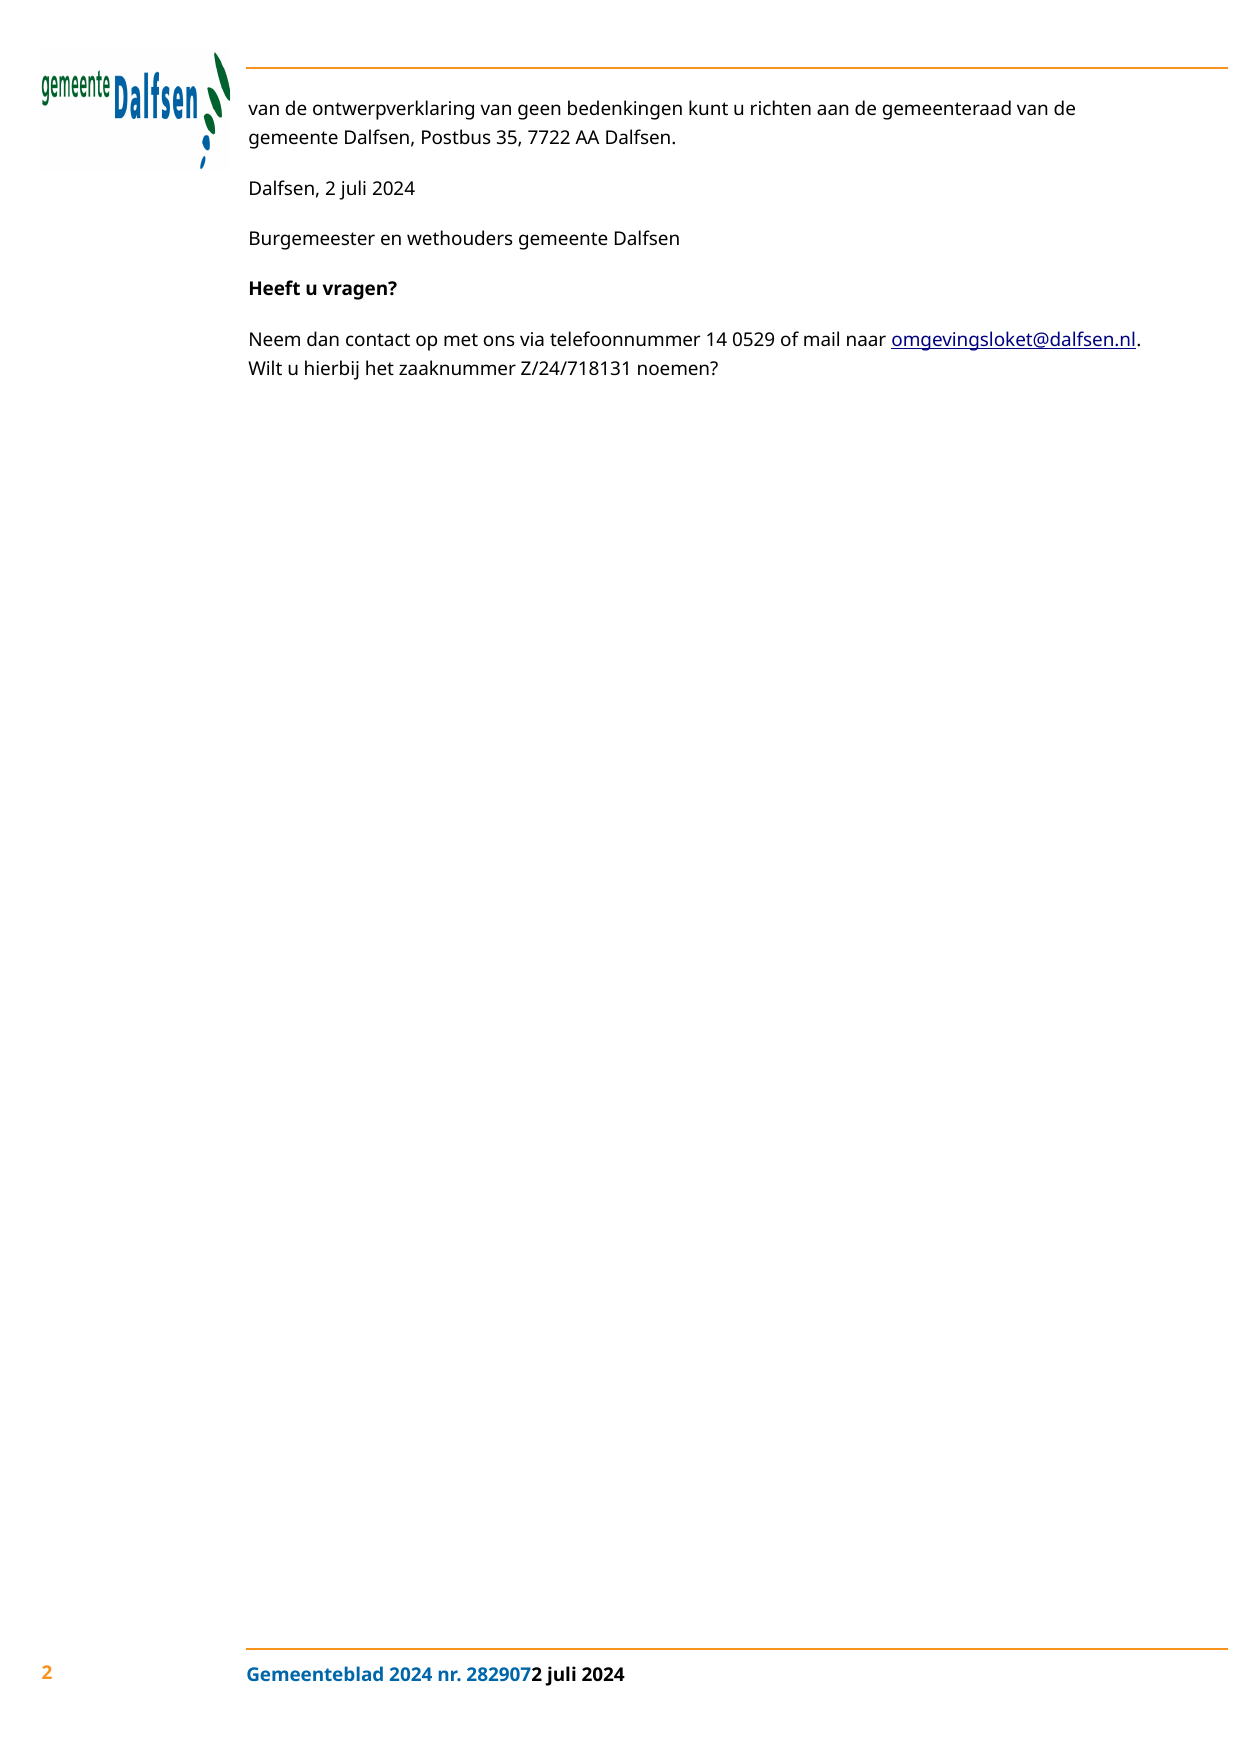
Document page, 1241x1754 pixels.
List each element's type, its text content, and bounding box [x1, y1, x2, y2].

text van de ontwerpverklaring van geen bedenkingen kunt u richten aan de gemeenteraad van de gemeente Dalfsen, Postbus 35, 7722 AA Dalfsen. [248, 95, 1152, 150]
picture [41, 47, 231, 172]
text Neem dan contact op met ons via telefoonnummer 14 0529 of mail naar omgevingsloket@dalfsen.nl. Wilt u hierbij het zaaknummer Z/24/718131 noemen? [248, 326, 1152, 381]
text Heeft u vragen? [248, 276, 1152, 301]
text Burgemeester en wethouders gemeente Dalfsen [248, 225, 1152, 251]
text Dalfsen, 2 juli 2024 [248, 175, 1152, 201]
